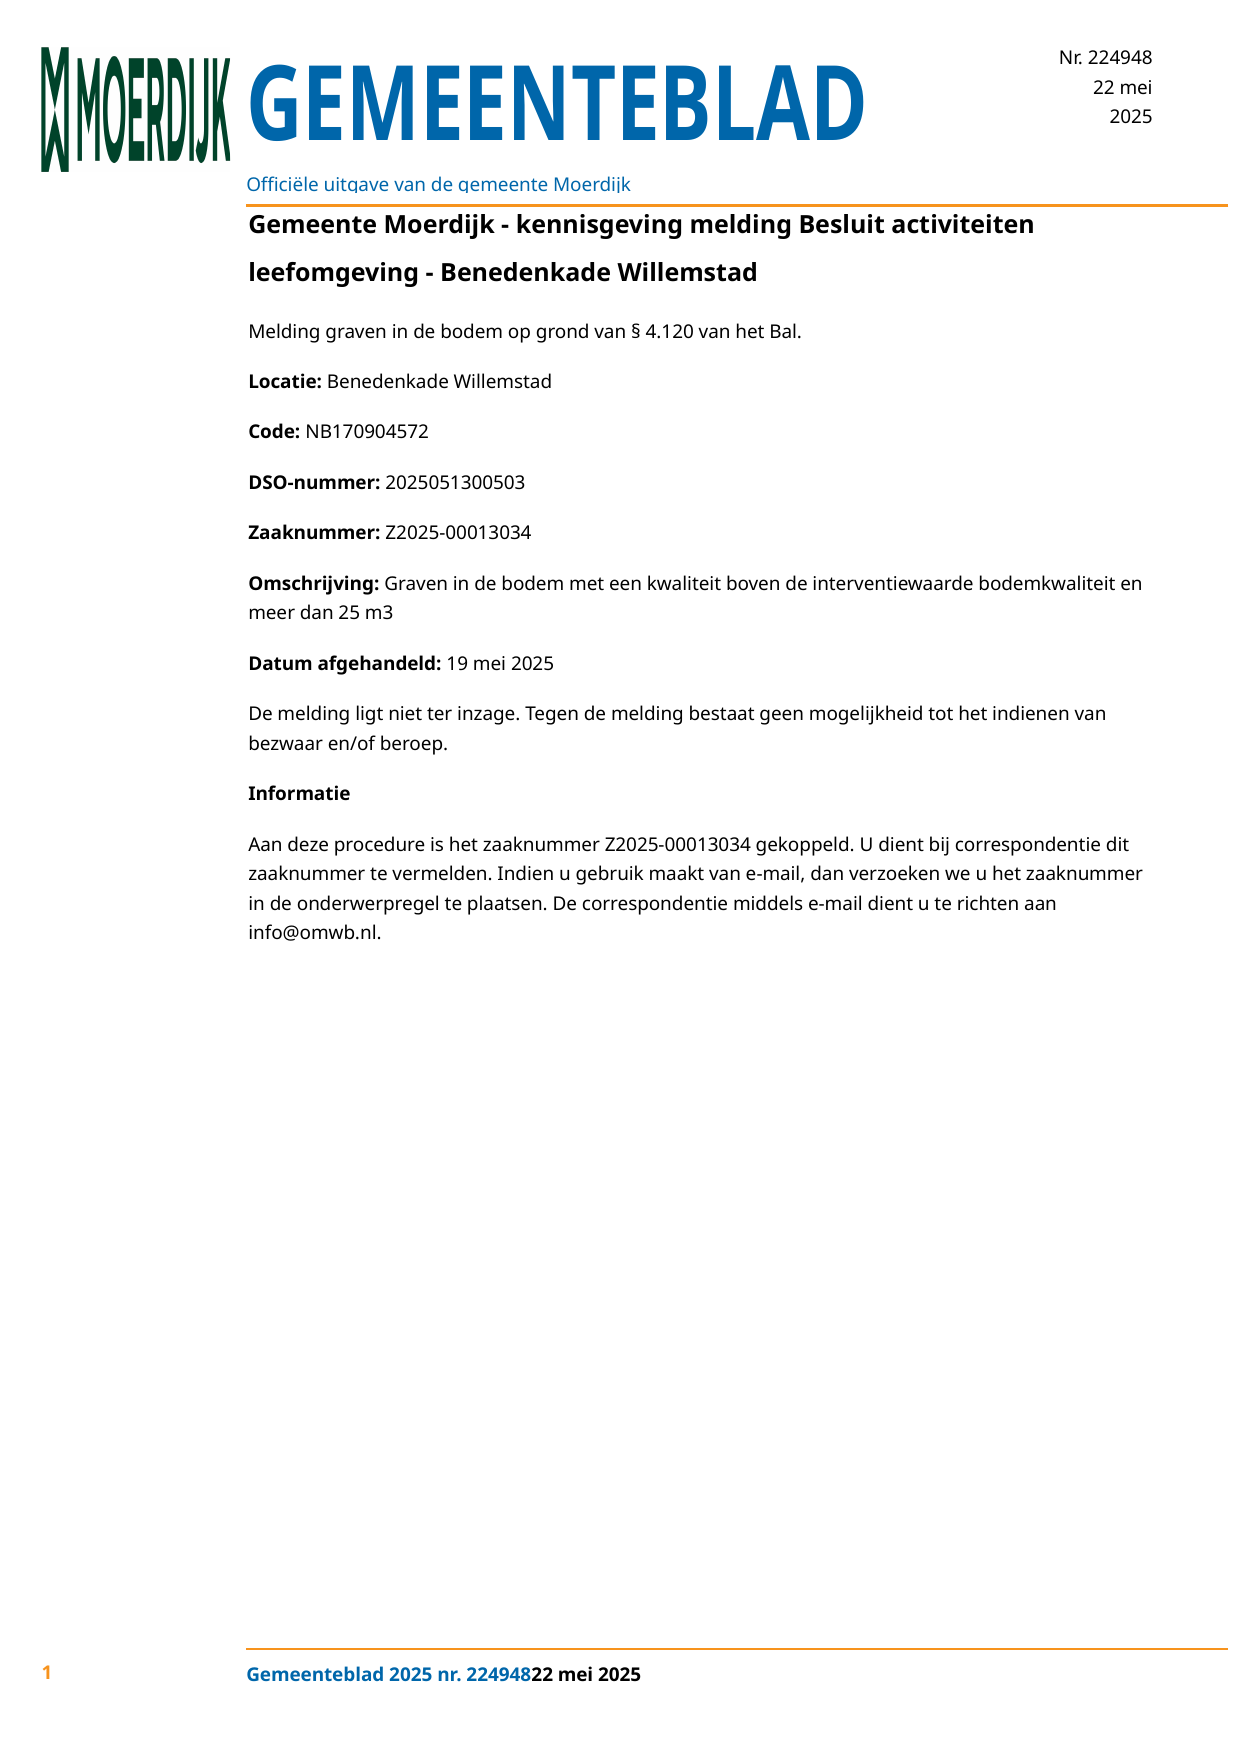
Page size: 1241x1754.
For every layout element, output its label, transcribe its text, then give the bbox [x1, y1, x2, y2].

text Gemeente Moerdijk - kennisgeving melding Besluit activiteiten leefomgeving - Benedenkade Willemstad [248, 207, 1152, 288]
text DSO-nummer: 2025051300503 [248, 469, 1152, 495]
text Melding graven in de bodem op grond van § 4.120 van het Bal. [248, 318, 1152, 344]
text Zaaknummer: Z2025-00013034 [248, 519, 1152, 545]
text De melding ligt niet ter inzage. Tegen de melding bestaat geen mogelijkheid tot het indienen van bezwaar en/of beroep. [248, 700, 1152, 756]
text Locatie: Benedenkade Willemstad [248, 368, 1152, 394]
text Aan deze procedure is het zaaknummer Z2025-00013034 gekoppeld. U dient bij correspondentie dit zaaknummer te vermelden. Indien u gebruik maakt van e-mail, dan verzoeken we u het zaaknummer in de onderwerpregel te plaatsen. De correspondentie middels e-mail dient u te richten aan info@omwb.nl. [248, 831, 1152, 945]
picture [41, 47, 231, 172]
text Code: NB170904572 [248, 419, 1152, 444]
text Omschrijving: Graven in de bodem met een kwaliteit boven de interventiewaarde bodemkwaliteit en meer dan 25 m3 [248, 570, 1152, 625]
text Datum afgehandeld: 19 mei 2025 [248, 650, 1152, 676]
text Informatie [248, 780, 1152, 806]
